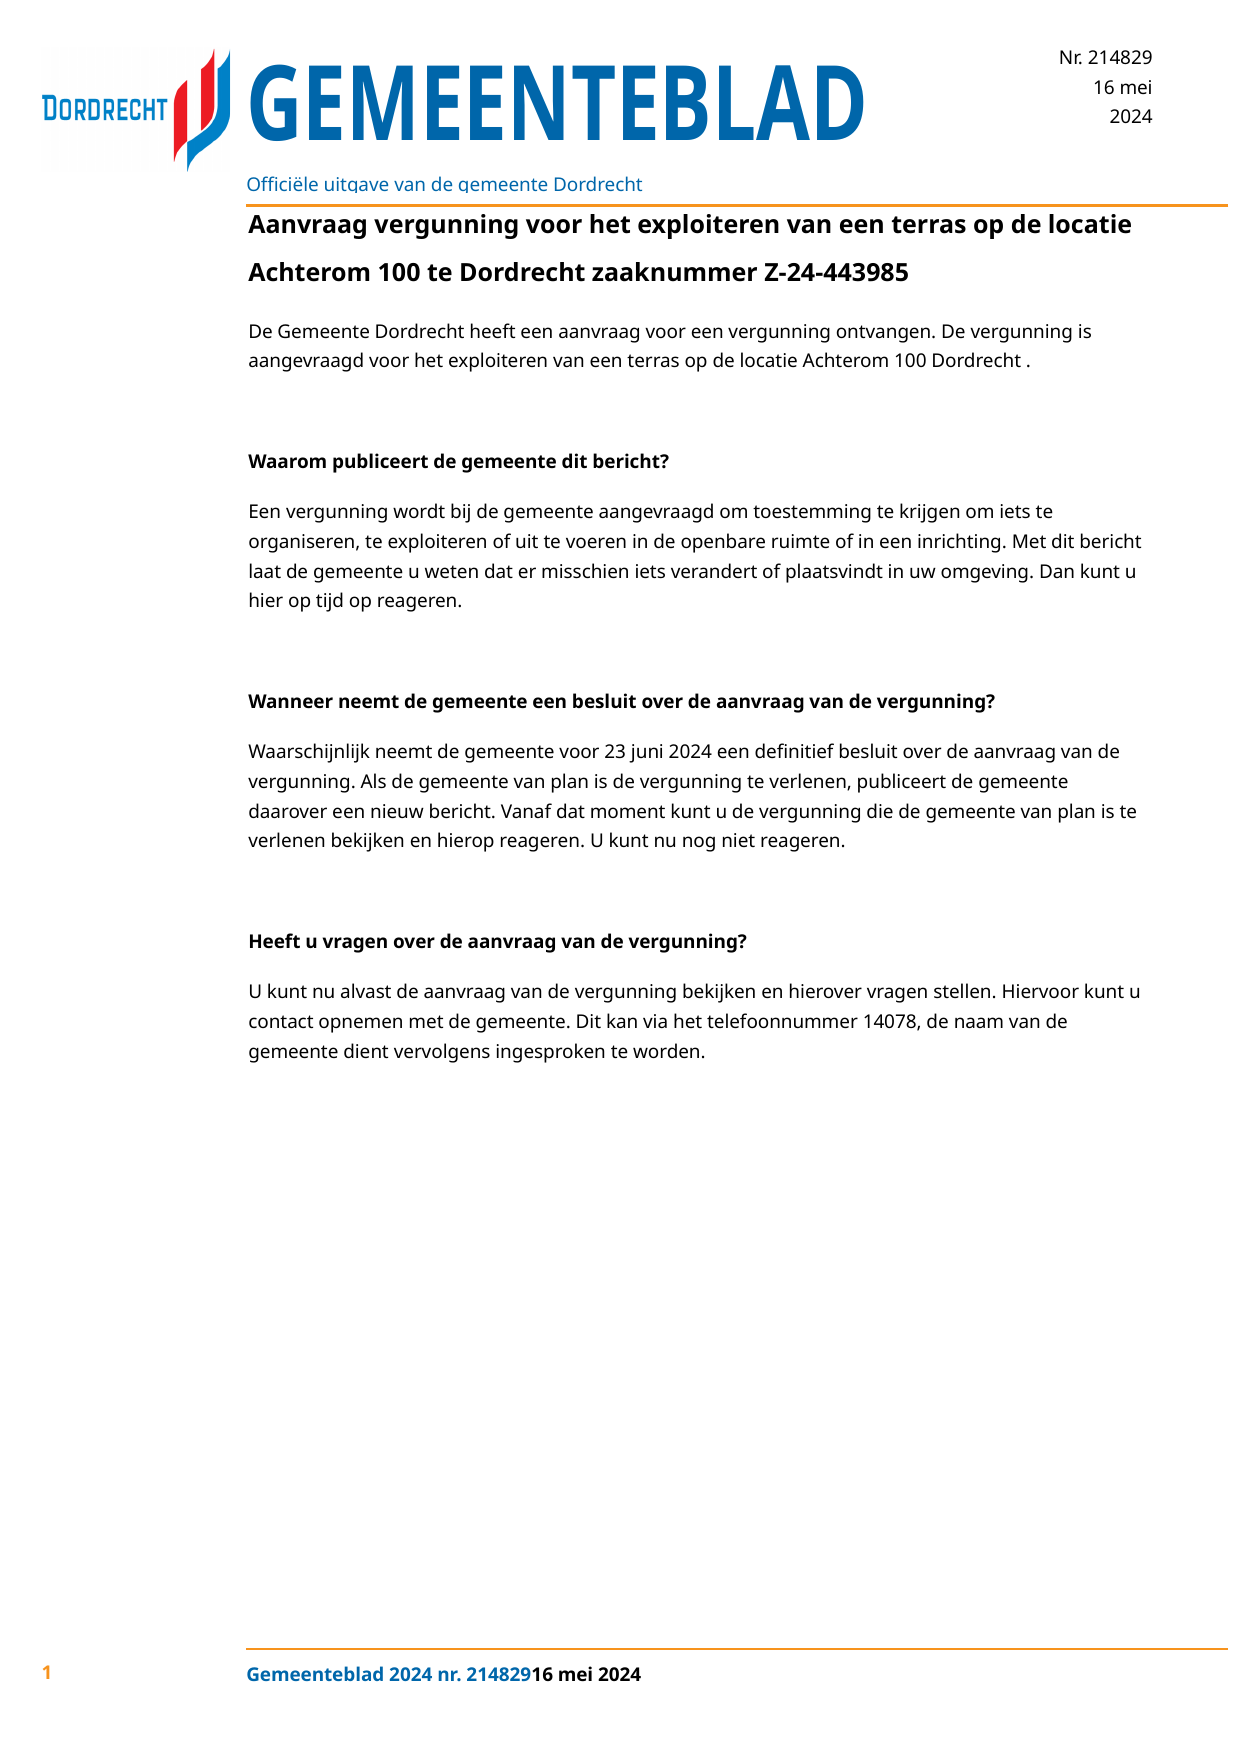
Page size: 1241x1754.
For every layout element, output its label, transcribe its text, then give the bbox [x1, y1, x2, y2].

text Heeft u vragen over de aanvraag van de vergunning? [248, 928, 1152, 954]
picture [41, 47, 231, 172]
text Waarschijnlijk neemt de gemeente voor 23 juni 2024 een definitief besluit over de aanvraag van de vergunning. Als de gemeente van plan is de vergunning te verlenen, publiceert de gemeente daarover een nieuw bericht. Vanaf dat moment kunt u de vergunning die de gemeente van plan is te verlenen bekijken en hierop reageren. U kunt nu nog niet reageren. [248, 739, 1152, 853]
text Waarom publiceert de gemeente dit bericht? [248, 448, 1152, 474]
text De Gemeente Dordrecht heeft een aanvraag voor een vergunning ontvangen. De vergunning is aangevraagd voor het exploiteren van een terras op de locatie Achterom 100 Dordrecht . [248, 318, 1152, 373]
text Aanvraag vergunning voor het exploiteren van een terras op de locatie Achterom 100 te Dordrecht zaaknummer Z-24-443985 [248, 207, 1152, 288]
text Een vergunning wordt bij de gemeente aangevraagd om toestemming te krijgen om iets te organiseren, te exploiteren of uit te voeren in de openbare ruimte of in een inrichting. Met dit bericht laat de gemeente u weten dat er misschien iets verandert of plaatsvindt in uw omgeving. Dan kunt u hier op tijd op reageren. [248, 499, 1152, 613]
text Wanneer neemt de gemeente een besluit over de aanvraag van de vergunning? [248, 688, 1152, 714]
text U kunt nu alvast de aanvraag van de vergunning bekijken en hierover vragen stellen. Hiervoor kunt u contact opnemen met de gemeente. Dit kan via het telefoonnummer 14078, de naam van de gemeente dient vervolgens ingesproken te worden. [248, 979, 1152, 1064]
